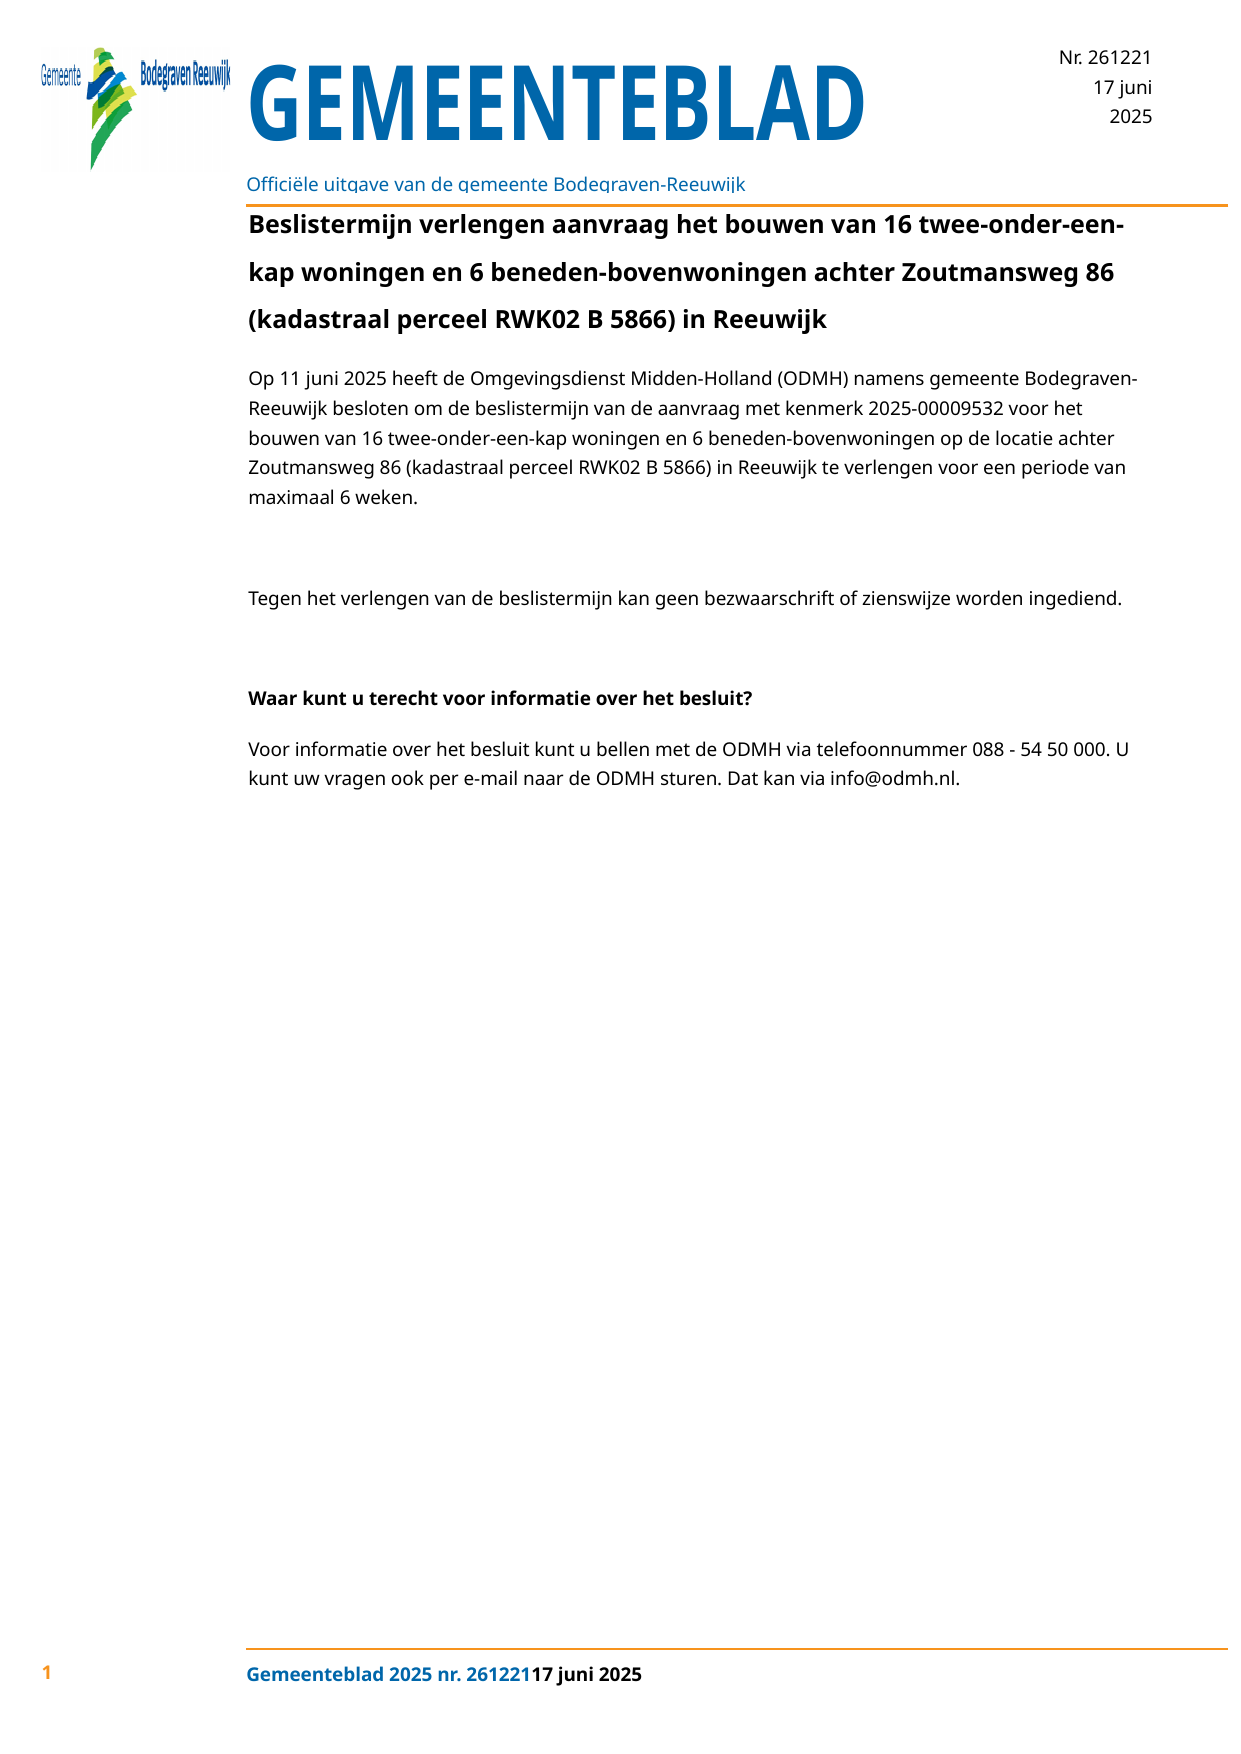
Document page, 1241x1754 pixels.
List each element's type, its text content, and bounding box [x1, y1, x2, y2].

text Beslistermijn verlengen aanvraag het bouwen van 16 twee-onder-een-kap woningen en 6 beneden-bovenwoningen achter Zoutmansweg 86 (kadastraal perceel RWK02 B 5866) in Reeuwijk [248, 207, 1152, 336]
text Op 11 juni 2025 heeft de Omgevingsdienst Midden-Holland (ODMH) namens gemeente Bodegraven-Reeuwijk besloten om de beslistermijn van de aanvraag met kenmerk 2025-00009532 voor het bouwen van 16 twee-onder-een-kap woningen en 6 beneden-bovenwoningen op de locatie achter Zoutmansweg 86 (kadastraal perceel RWK02 B 5866) in Reeuwijk te verlengen voor een periode van maximaal 6 weken. [248, 366, 1152, 509]
text Tegen het verlengen van de beslistermijn kan geen bezwaarschrift of zienswijze worden ingediend. [248, 585, 1152, 610]
text Waar kunt u terecht voor informatie over het besluit? [248, 686, 1152, 711]
picture [41, 47, 231, 172]
text Voor informatie over het besluit kunt u bellen met de ODMH via telefoonnummer 088 - 54 50 000. U kunt uw vragen ook per e-mail naar de ODMH sturen. Dat kan via info@odmh.nl. [248, 736, 1152, 791]
